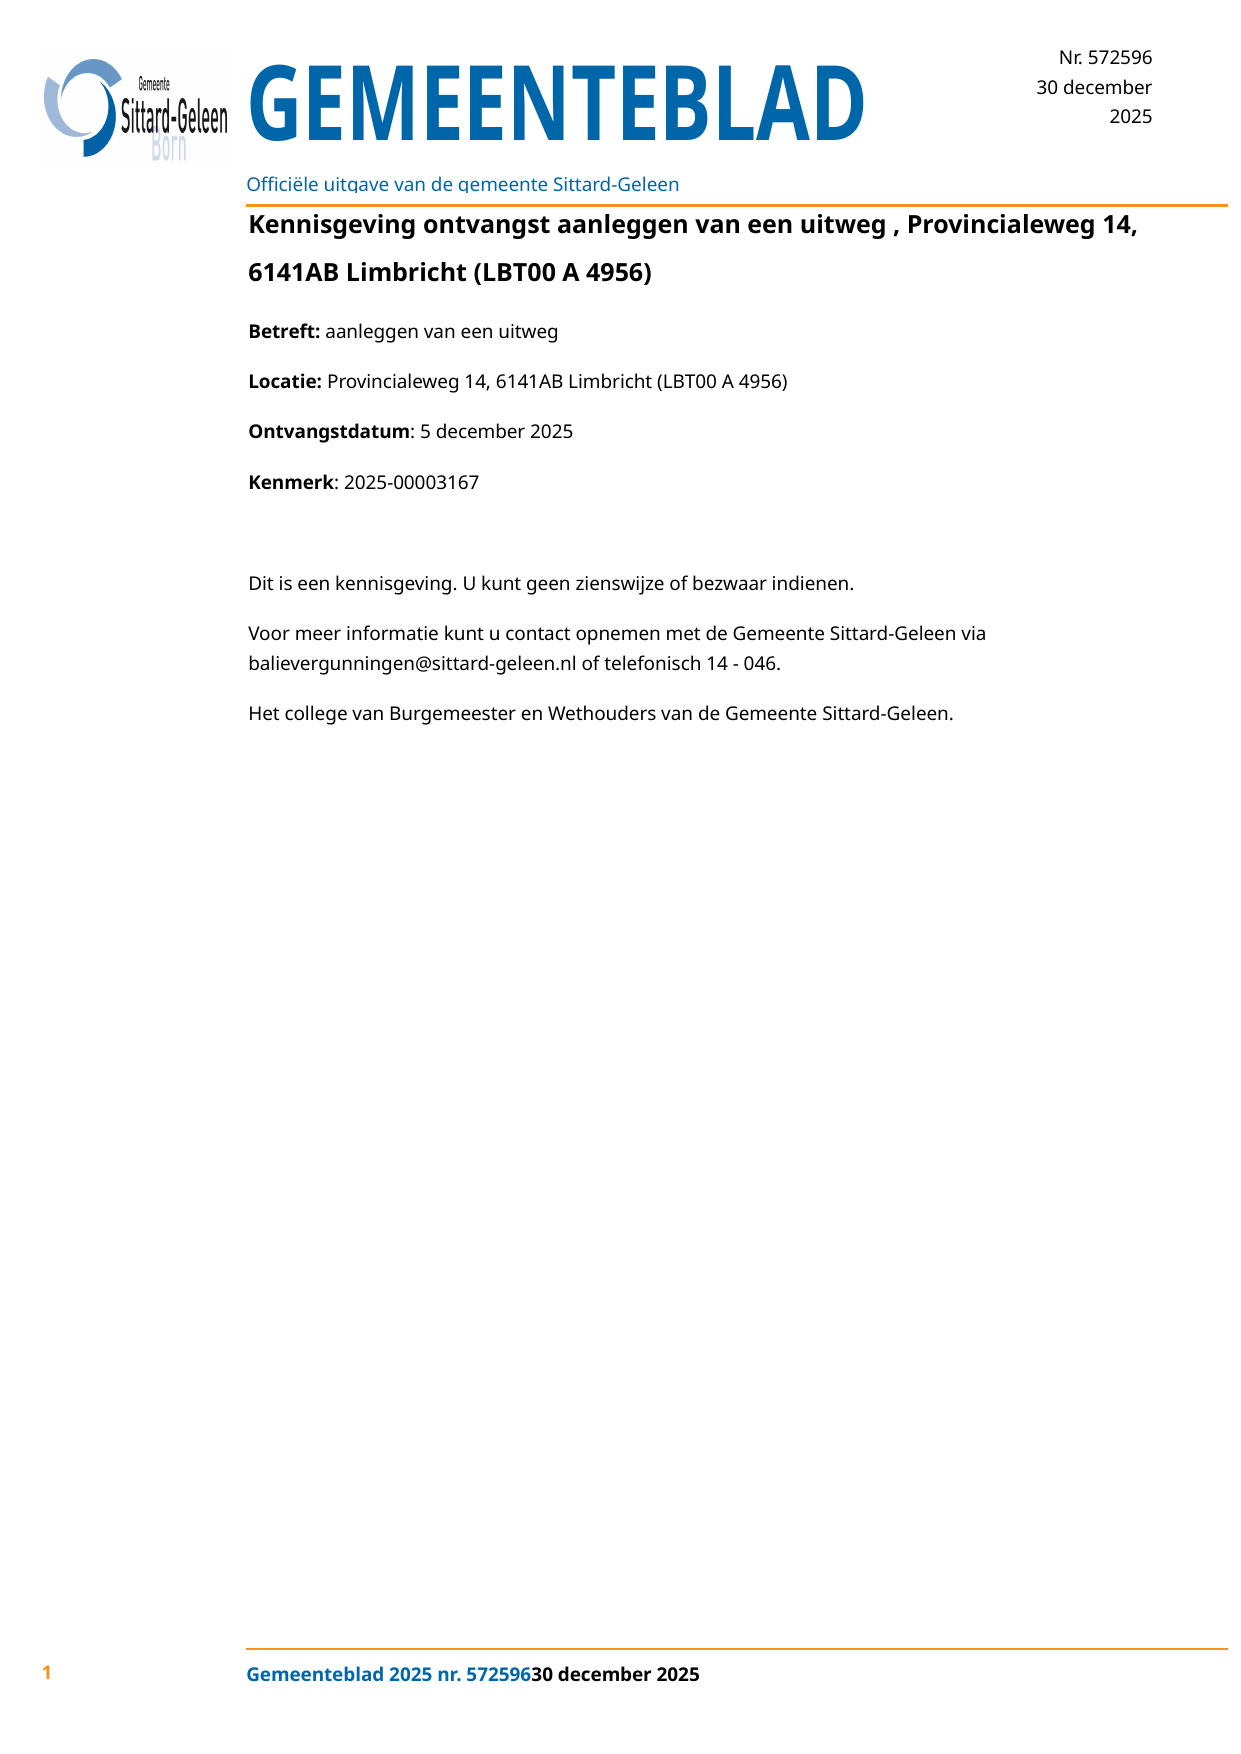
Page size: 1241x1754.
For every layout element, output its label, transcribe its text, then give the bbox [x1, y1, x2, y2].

text Betreft: aanleggen van een uitweg [248, 318, 1152, 344]
text Kennisgeving ontvangst aanleggen van een uitweg , Provincialeweg 14, 6141AB Limbricht (LBT00 A 4956) [248, 207, 1152, 288]
text Kenmerk: 2025-00003167 [248, 469, 1152, 495]
text Voor meer informatie kunt u contact opnemen met de Gemeente Sittard-Geleen via balievergunningen@sittard-geleen.nl of telefonisch 14 - 046. [248, 620, 1152, 676]
text Locatie: Provincialeweg 14, 6141AB Limbricht (LBT00 A 4956) [248, 368, 1152, 394]
text Dit is een kennisgeving. U kunt geen zienswijze of bezwaar indienen. [248, 570, 1152, 596]
picture [41, 47, 231, 172]
text Het college van Burgemeester en Wethouders van de Gemeente Sittard-Geleen. [248, 700, 1152, 726]
text Ontvangstdatum: 5 december 2025 [248, 419, 1152, 444]
